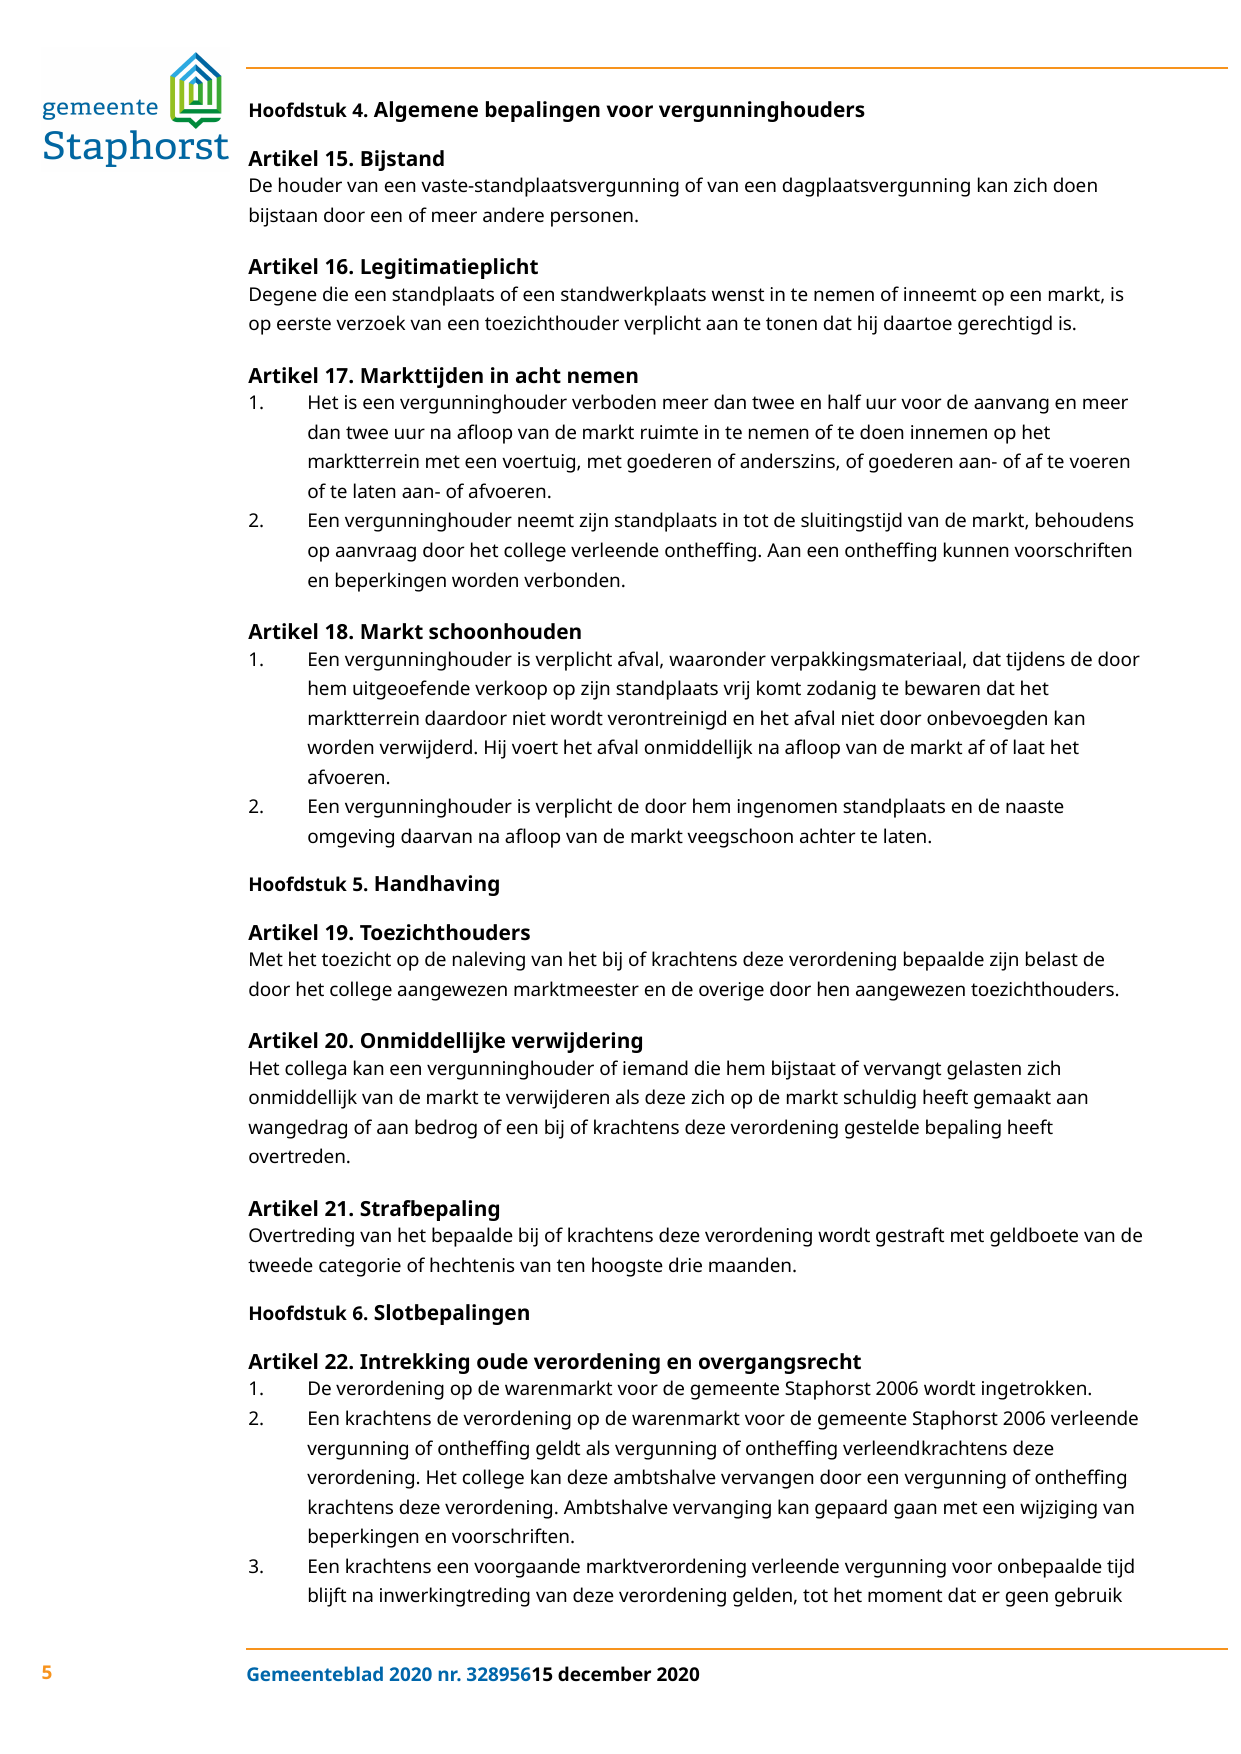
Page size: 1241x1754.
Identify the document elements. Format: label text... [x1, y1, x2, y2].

text Hoofdstuk 5. Handhaving [248, 869, 1152, 897]
text Artikel 19. Toezichthouders [248, 918, 1152, 947]
text Artikel 15. Bijstand [248, 144, 1152, 172]
text Overtreding van het bepaalde bij of krachtens deze verordening wordt gestraft met geldboete van de tweede categorie of hechtenis van ten hoogste drie maanden. [248, 1223, 1152, 1278]
list Een krachtens een voorgaande marktverordening verleende vergunning voor onbepaalde tijd blijft na inwerkingtreding van deze verordening gelden, tot het moment dat er geen gebruik [248, 1553, 1152, 1608]
text Artikel 21. Strafbepaling [248, 1194, 1152, 1223]
list Het is een vergunninghouder verboden meer dan twee en half uur voor de aanvang en meer dan twee uur na afloop van de markt ruimte in te nemen of te doen innemen op het marktterrein met een voertuig, met goederen of anderszins, of goederen aan- of af te voeren of te laten aan- of afvoeren. [248, 389, 1152, 504]
list Een vergunninghouder is verplicht afval, waaronder verpakkingsmateriaal, dat tijdens de door hem uitgeoefende verkoop op zijn standplaats vrij komt zodanig te bewaren dat het marktterrein daardoor niet wordt verontreinigd en het afval niet door onbevoegden kan worden verwijderd. Hij voert het afval onmiddellijk na afloop van de markt af of laat het afvoeren. [248, 646, 1152, 790]
list Een vergunninghouder neemt zijn standplaats in tot de sluitingstijd van de markt, behoudens op aanvraag door het college verleende ontheffing. Aan een ontheffing kunnen voorschriften en beperkingen worden verbonden. [248, 508, 1152, 593]
text Artikel 22. Intrekking oude verordening en overgangsrecht [248, 1347, 1152, 1376]
text Artikel 18. Markt schoonhouden [248, 617, 1152, 646]
text Hoofdstuk 6. Slotbepalingen [248, 1298, 1152, 1326]
list Een krachtens de verordening op de warenmarkt voor de gemeente Staphorst 2006 verleende vergunning of ontheffing geldt als vergunning of ontheffing verleendkrachtens deze verordening. Het college kan deze ambtshalve vervangen door een vergunning of ontheffing krachtens deze verordening. Ambtshalve vervanging kan gepaard gaan met een wijziging van beperkingen en voorschriften. [248, 1405, 1152, 1549]
text Artikel 20. Onmiddellijke verwijdering [248, 1027, 1152, 1055]
text Met het toezicht op de naleving van het bij of krachtens deze verordening bepaalde zijn belast de door het college aangewezen marktmeester en de overige door hen aangewezen toezichthouders. [248, 947, 1152, 1002]
picture [41, 47, 231, 172]
text De houder van een vaste-standplaatsvergunning of van een dagplaatsvergunning kan zich doen bijstaan door een of meer andere personen. [248, 172, 1152, 228]
list Een vergunninghouder is verplicht de door hem ingenomen standplaats en de naaste omgeving daarvan na afloop van de markt veegschoon achter te laten. [248, 794, 1152, 849]
text Artikel 16. Legitimatieplicht [248, 252, 1152, 281]
list De verordening op de warenmarkt voor de gemeente Staphorst 2006 wordt ingetrokken. [248, 1376, 1152, 1401]
text Hoofdstuk 4. Algemene bepalingen voor vergunninghouders [248, 95, 1152, 123]
text Degene die een standplaats of een standwerkplaats wenst in te nemen of inneemt op een markt, is op eerste verzoek van een toezichthouder verplicht aan te tonen dat hij daartoe gerechtigd is. [248, 281, 1152, 336]
text Artikel 17. Markttijden in acht nemen [248, 361, 1152, 389]
text Het collega kan een vergunninghouder of iemand die hem bijstaat of vervangt gelasten zich onmiddellijk van de markt te verwijderen als deze zich op de markt schuldig heeft gemaakt aan wangedrag of aan bedrog of een bij of krachtens deze verordening gestelde bepaling heeft overtreden. [248, 1055, 1152, 1169]
